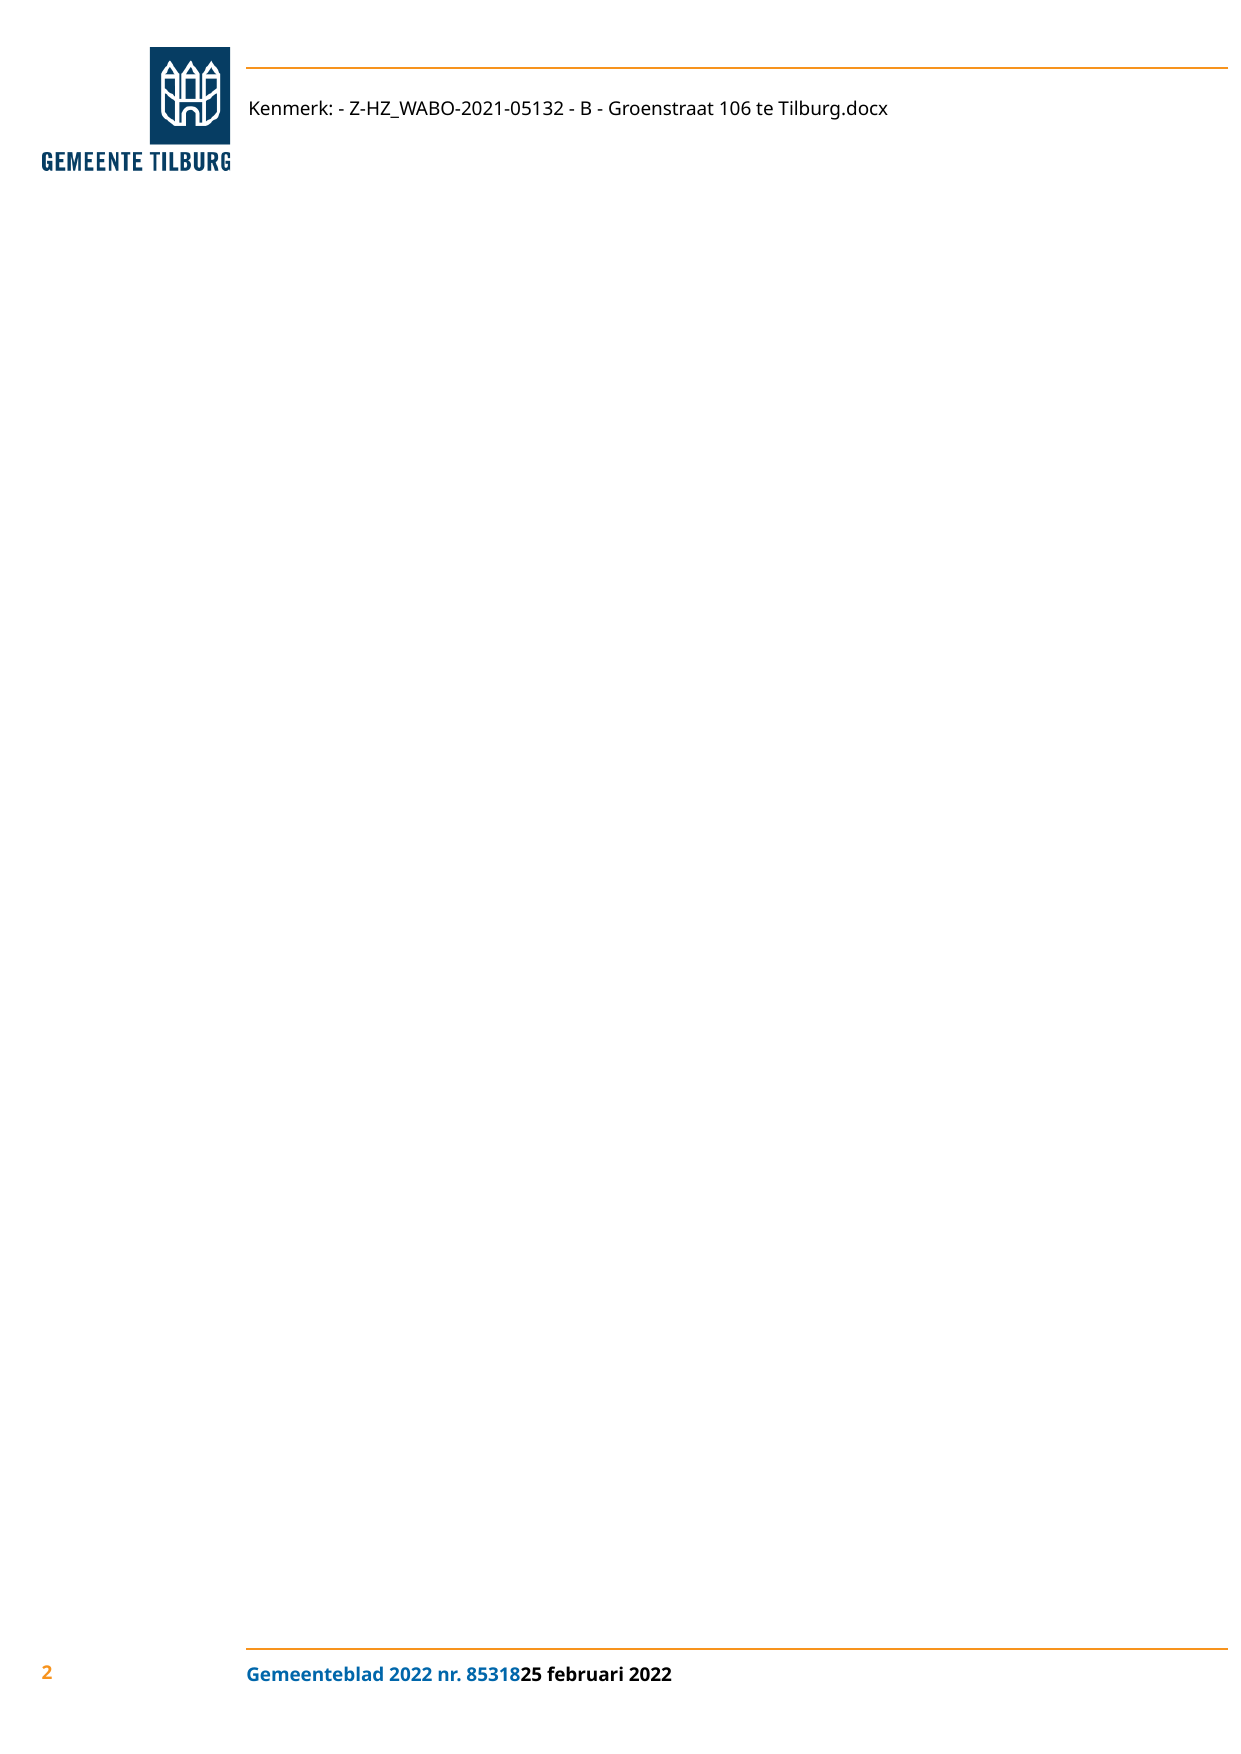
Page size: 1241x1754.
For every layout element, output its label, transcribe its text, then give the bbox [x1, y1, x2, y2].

text Kenmerk: - Z-HZ_WABO-2021-05132 - B - Groenstraat 106 te Tilburg.docx [248, 95, 1152, 121]
picture [41, 47, 231, 172]
